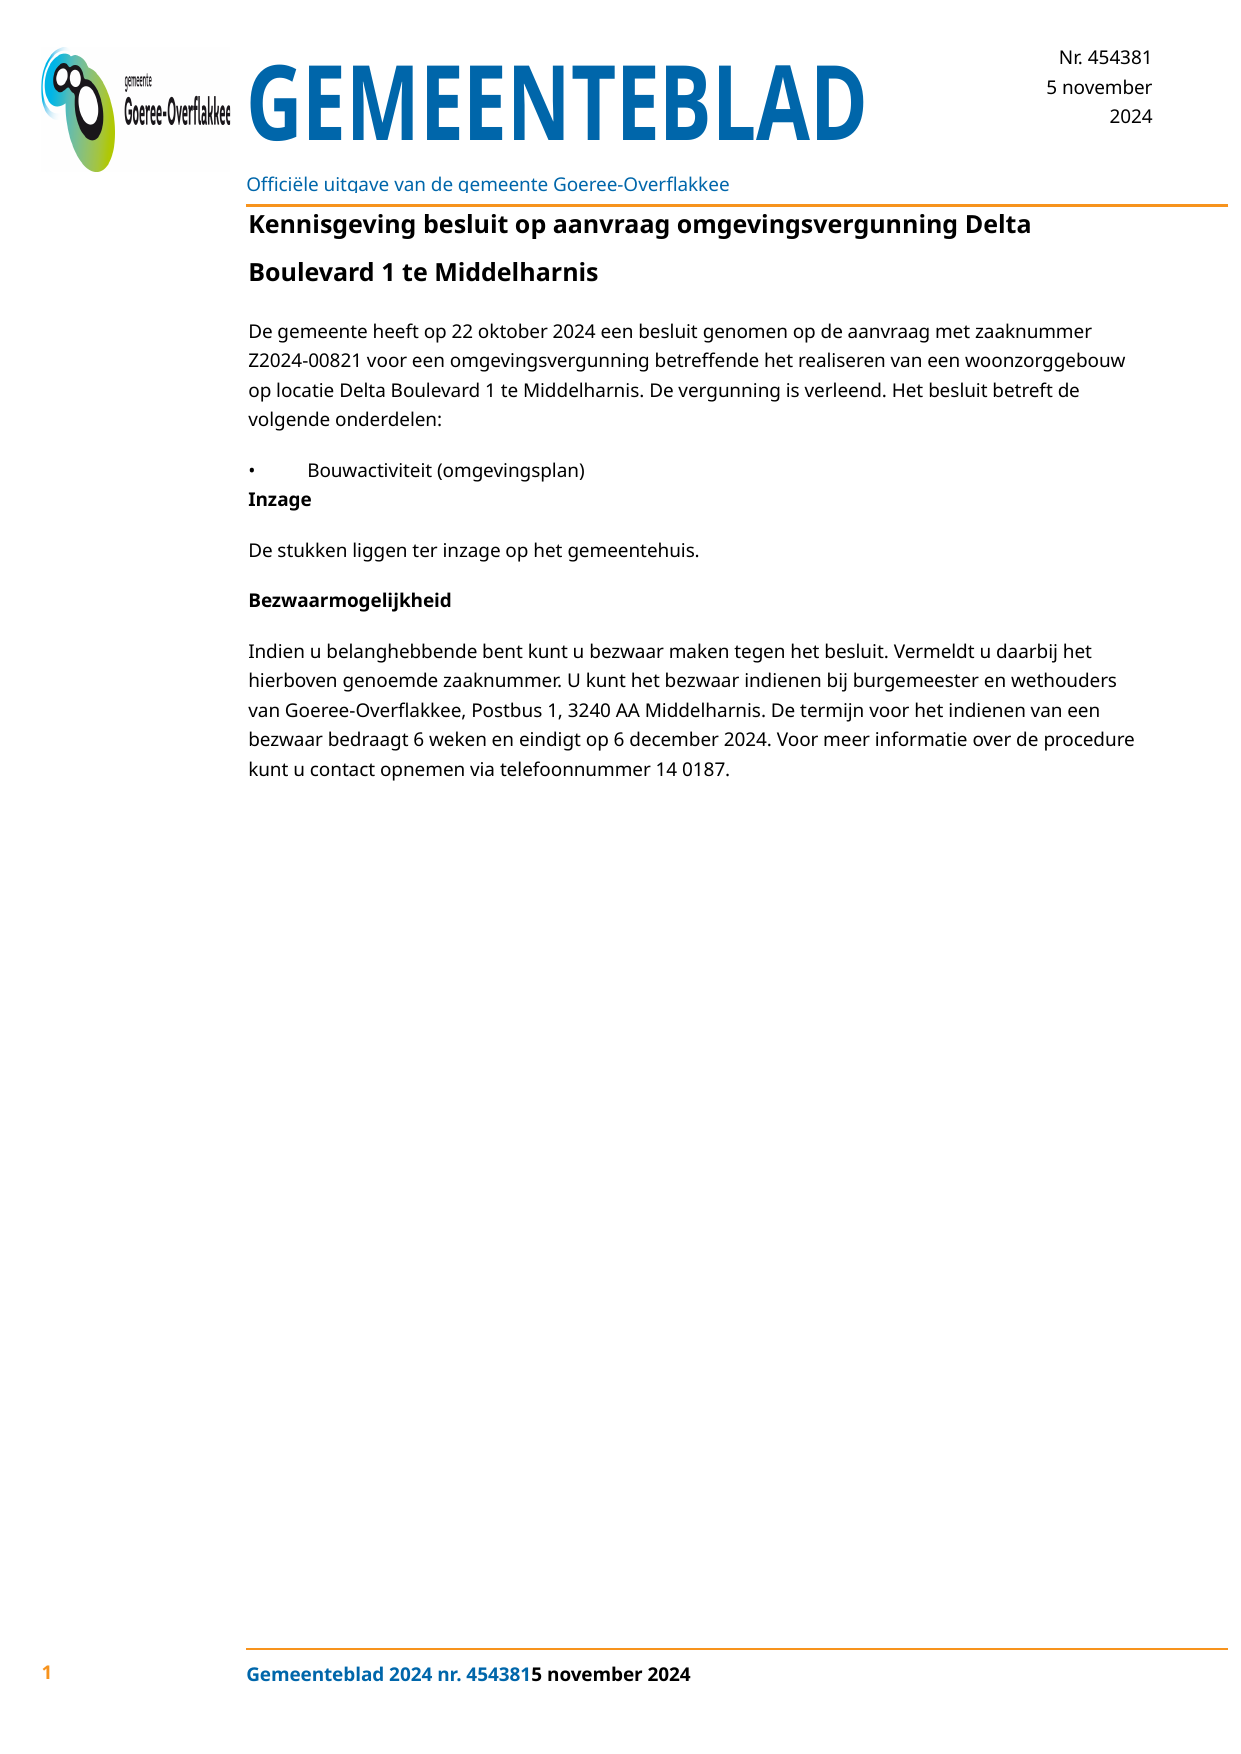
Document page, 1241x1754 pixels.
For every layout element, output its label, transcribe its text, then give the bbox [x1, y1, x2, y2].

text Inzage [248, 487, 1152, 512]
picture [41, 47, 231, 172]
list Bouwactiviteit (omgevingsplan) [248, 457, 1152, 483]
text De stukken liggen ter inzage op het gemeentehuis. [248, 537, 1152, 563]
text De gemeente heeft op 22 oktober 2024 een besluit genomen op de aanvraag met zaaknummer Z2024-00821 voor een omgevingsvergunning betreffende het realiseren van een woonzorggebouw op locatie Delta Boulevard 1 te Middelharnis. De vergunning is verleend. Het besluit betreft de volgende onderdelen: [248, 318, 1152, 432]
text Bezwaarmogelijkheid [248, 587, 1152, 613]
text Indien u belanghebbende bent kunt u bezwaar maken tegen het besluit. Vermeldt u daarbij het hierboven genoemde zaaknummer. U kunt het bezwaar indienen bij burgemeester en wethouders van Goeree-Overflakkee, Postbus 1, 3240 AA Middelharnis. De termijn voor het indienen van een bezwaar bedraagt 6 weken en eindigt op 6 december 2024. Voor meer informatie over de procedure kunt u contact opnemen via telefoonnummer 14 0187. [248, 638, 1152, 782]
text Kennisgeving besluit op aanvraag omgevingsvergunning Delta Boulevard 1 te Middelharnis [248, 207, 1152, 288]
